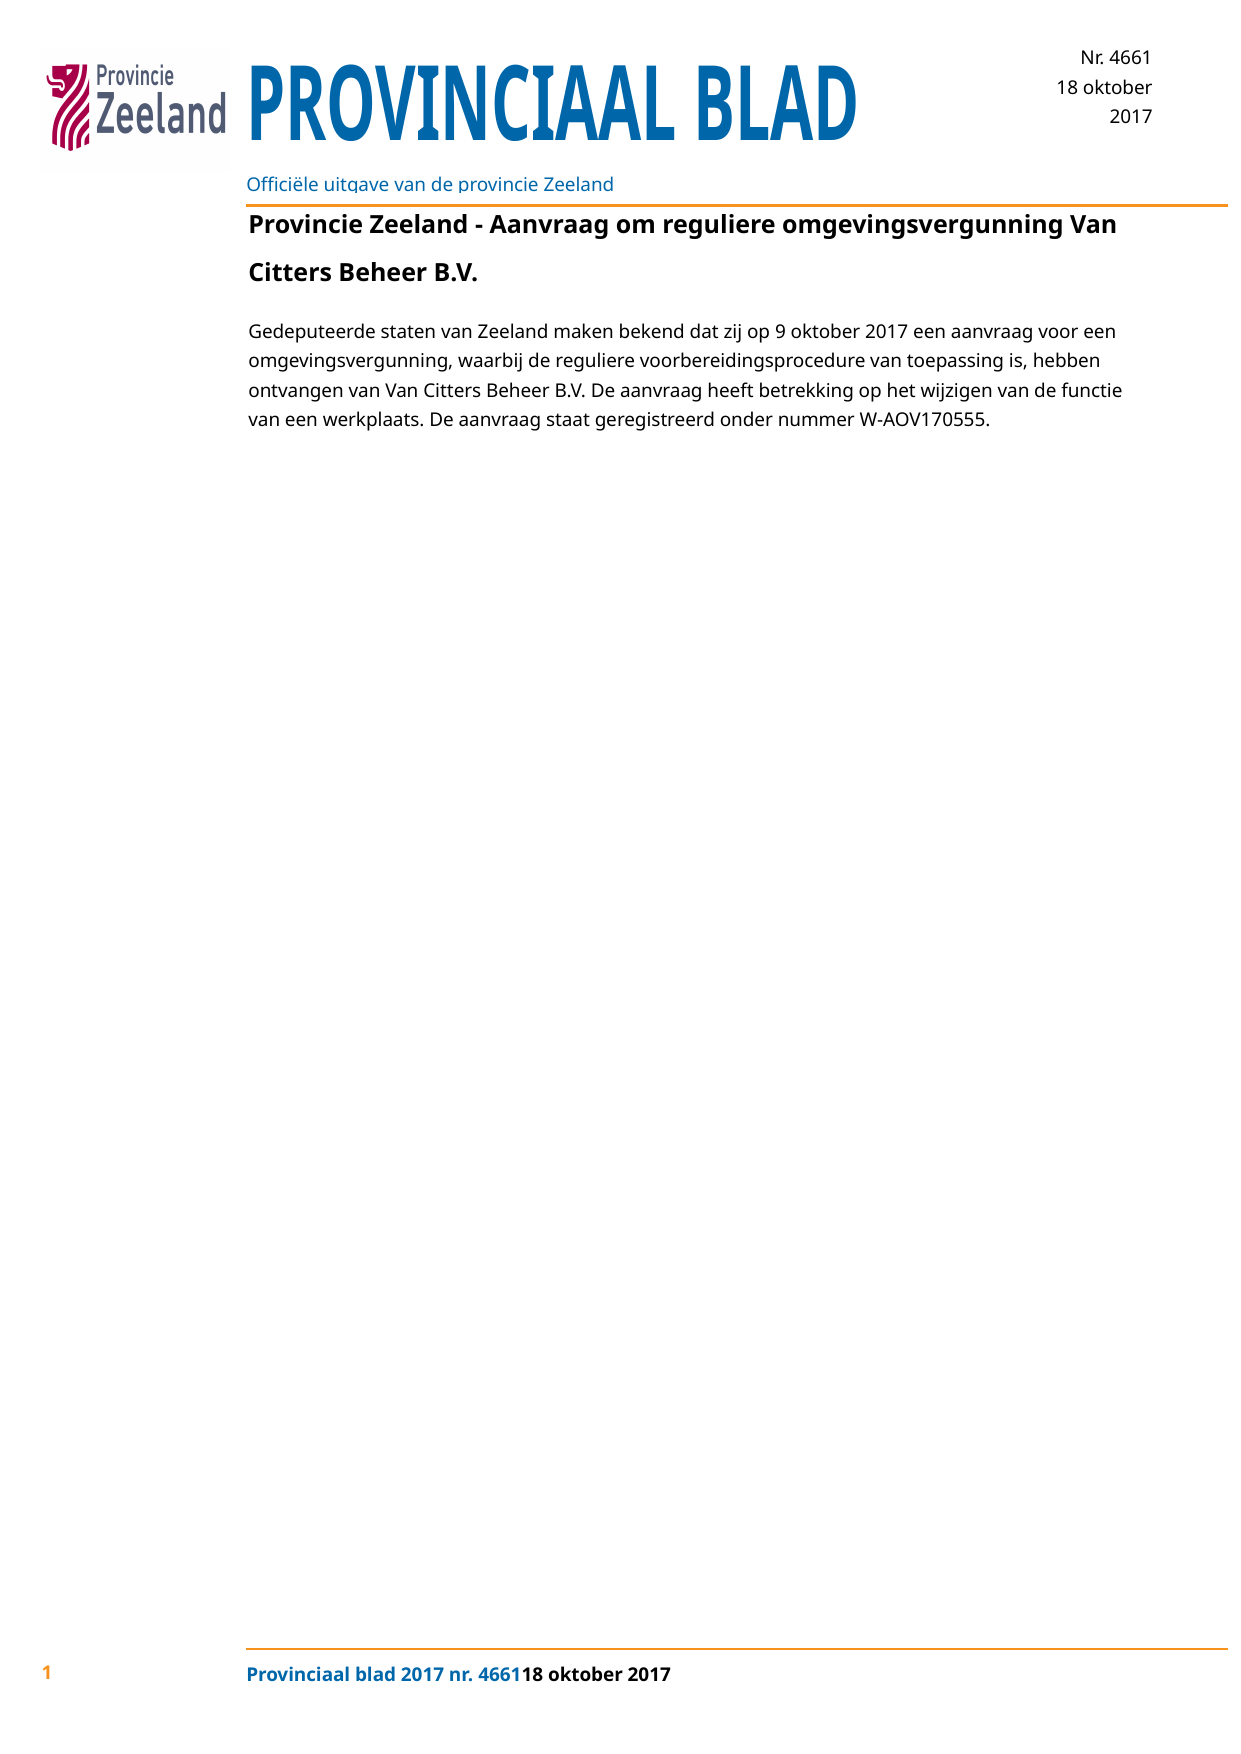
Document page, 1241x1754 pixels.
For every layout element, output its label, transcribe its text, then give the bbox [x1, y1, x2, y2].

text Provincie Zeeland - Aanvraag om reguliere omgevingsvergunning Van Citters Beheer B.V. [248, 207, 1152, 288]
text Gedeputeerde staten van Zeeland maken bekend dat zij op 9 oktober 2017 een aanvraag voor een omgevingsvergunning, waarbij de reguliere voorbereidingsprocedure van toepassing is, hebben ontvangen van Van Citters Beheer B.V. De aanvraag heeft betrekking op het wijzigen van de functie van een werkplaats. De aanvraag staat geregistreerd onder nummer W-AOV170555. [248, 318, 1152, 432]
picture [41, 47, 231, 172]
